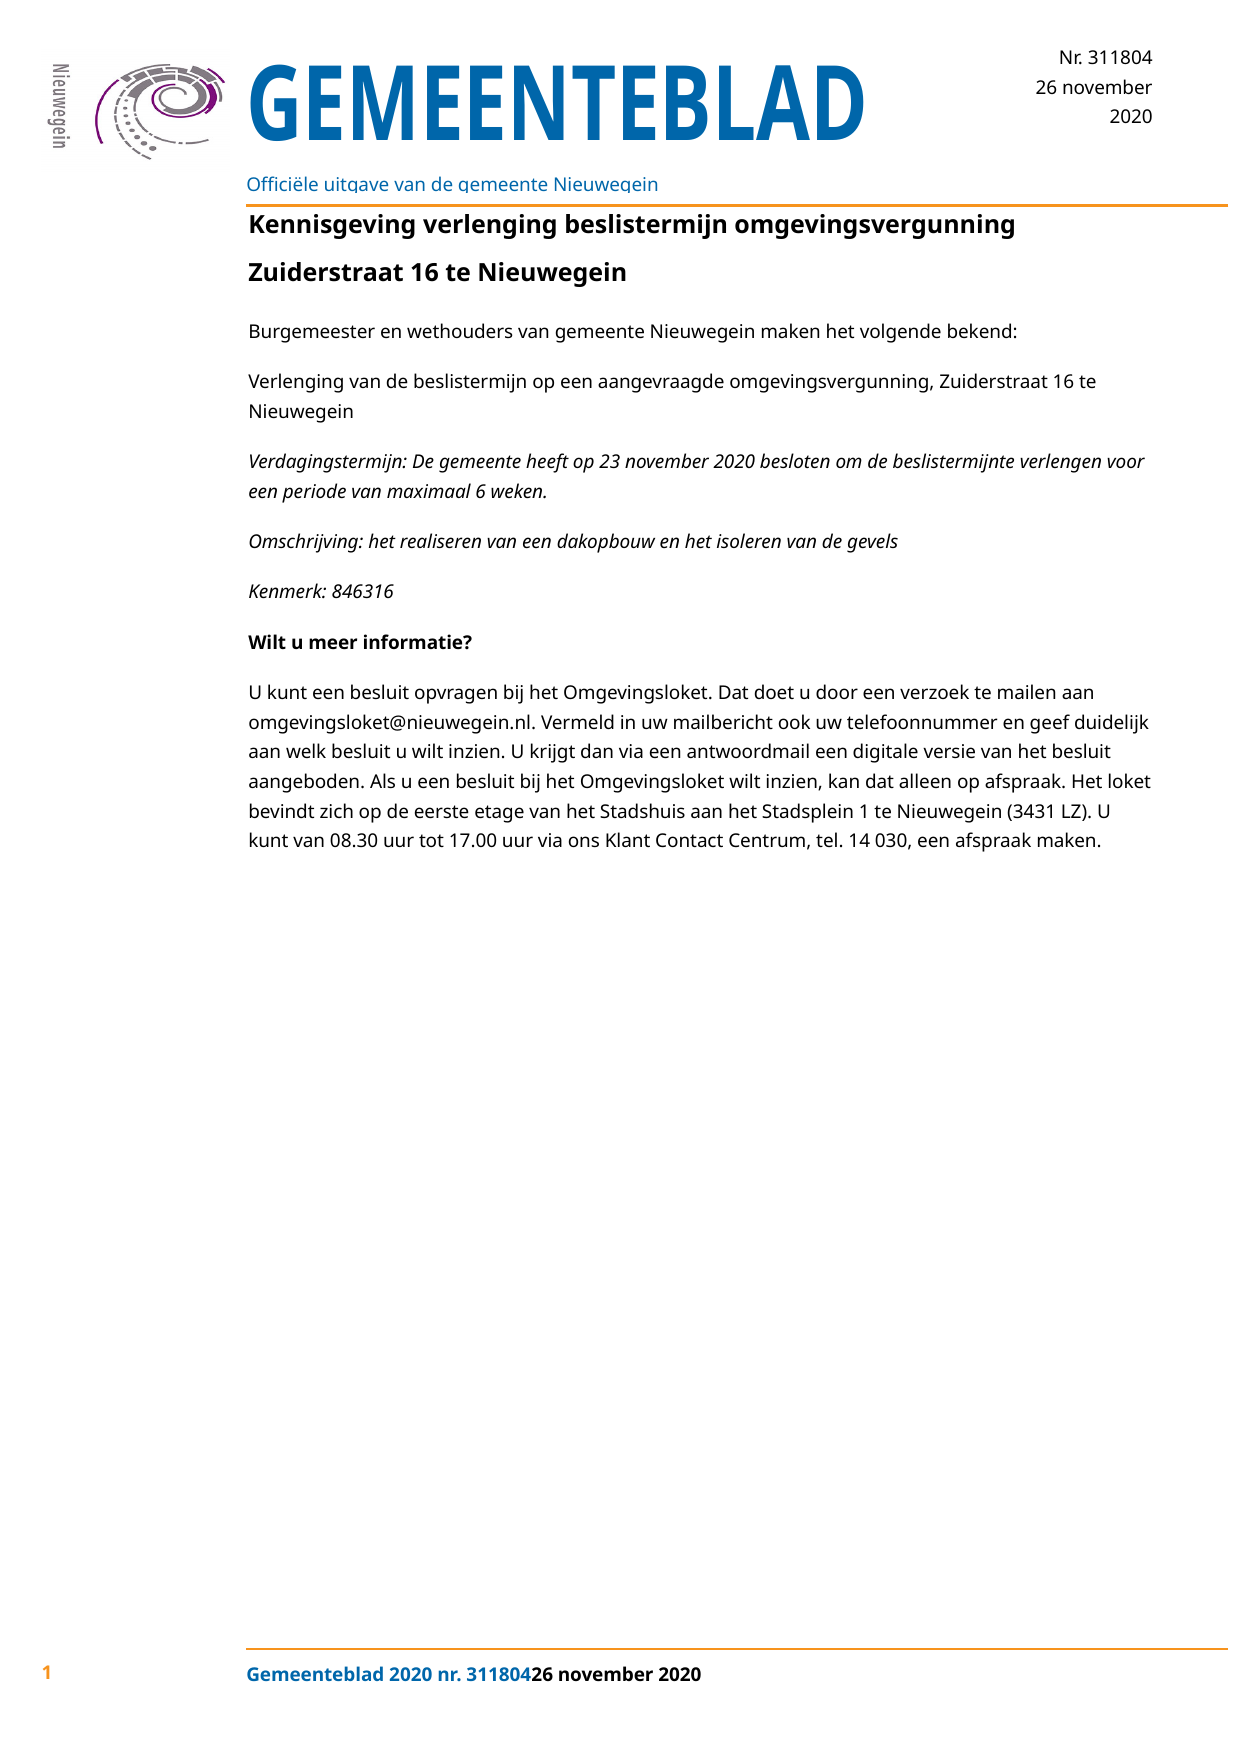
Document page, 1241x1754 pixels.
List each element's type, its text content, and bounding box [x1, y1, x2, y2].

text U kunt een besluit opvragen bij het Omgevingsloket. Dat doet u door een verzoek te mailen aan omgevingsloket@nieuwegein.nl. Vermeld in uw mailbericht ook uw telefoonnummer en geef duidelijk aan welk besluit u wilt inzien. U krijgt dan via een antwoordmail een digitale versie van het besluit aangeboden. Als u een besluit bij het Omgevingsloket wilt inzien, kan dat alleen op afspraak. Het loket bevindt zich op de eerste etage van het Stadshuis aan het Stadsplein 1 te Nieuwegein (3431 LZ). U kunt van 08.30 uur tot 17.00 uur via ons Klant Contact Centrum, tel. 14 030, een afspraak maken. [248, 679, 1152, 853]
text Wilt u meer informatie? [248, 629, 1152, 655]
text Burgemeester en wethouders van gemeente Nieuwegein maken het volgende bekend: [248, 318, 1152, 344]
text Omschrijving: het realiseren van een dakopbouw en het isoleren van de gevels [248, 528, 1152, 554]
text Kennisgeving verlenging beslistermijn omgevingsvergunning Zuiderstraat 16 te Nieuwegein [248, 207, 1152, 288]
text Verlenging van de beslistermijn op een aangevraagde omgevingsvergunning, Zuiderstraat 16 te Nieuwegein [248, 368, 1152, 424]
text Kenmerk: 846316 [248, 579, 1152, 604]
text Verdagingstermijn: De gemeente heeft op 23 november 2020 besloten om de beslistermijnte verlengen voor een periode van maximaal 6 weken. [248, 448, 1152, 504]
picture [41, 47, 231, 172]
